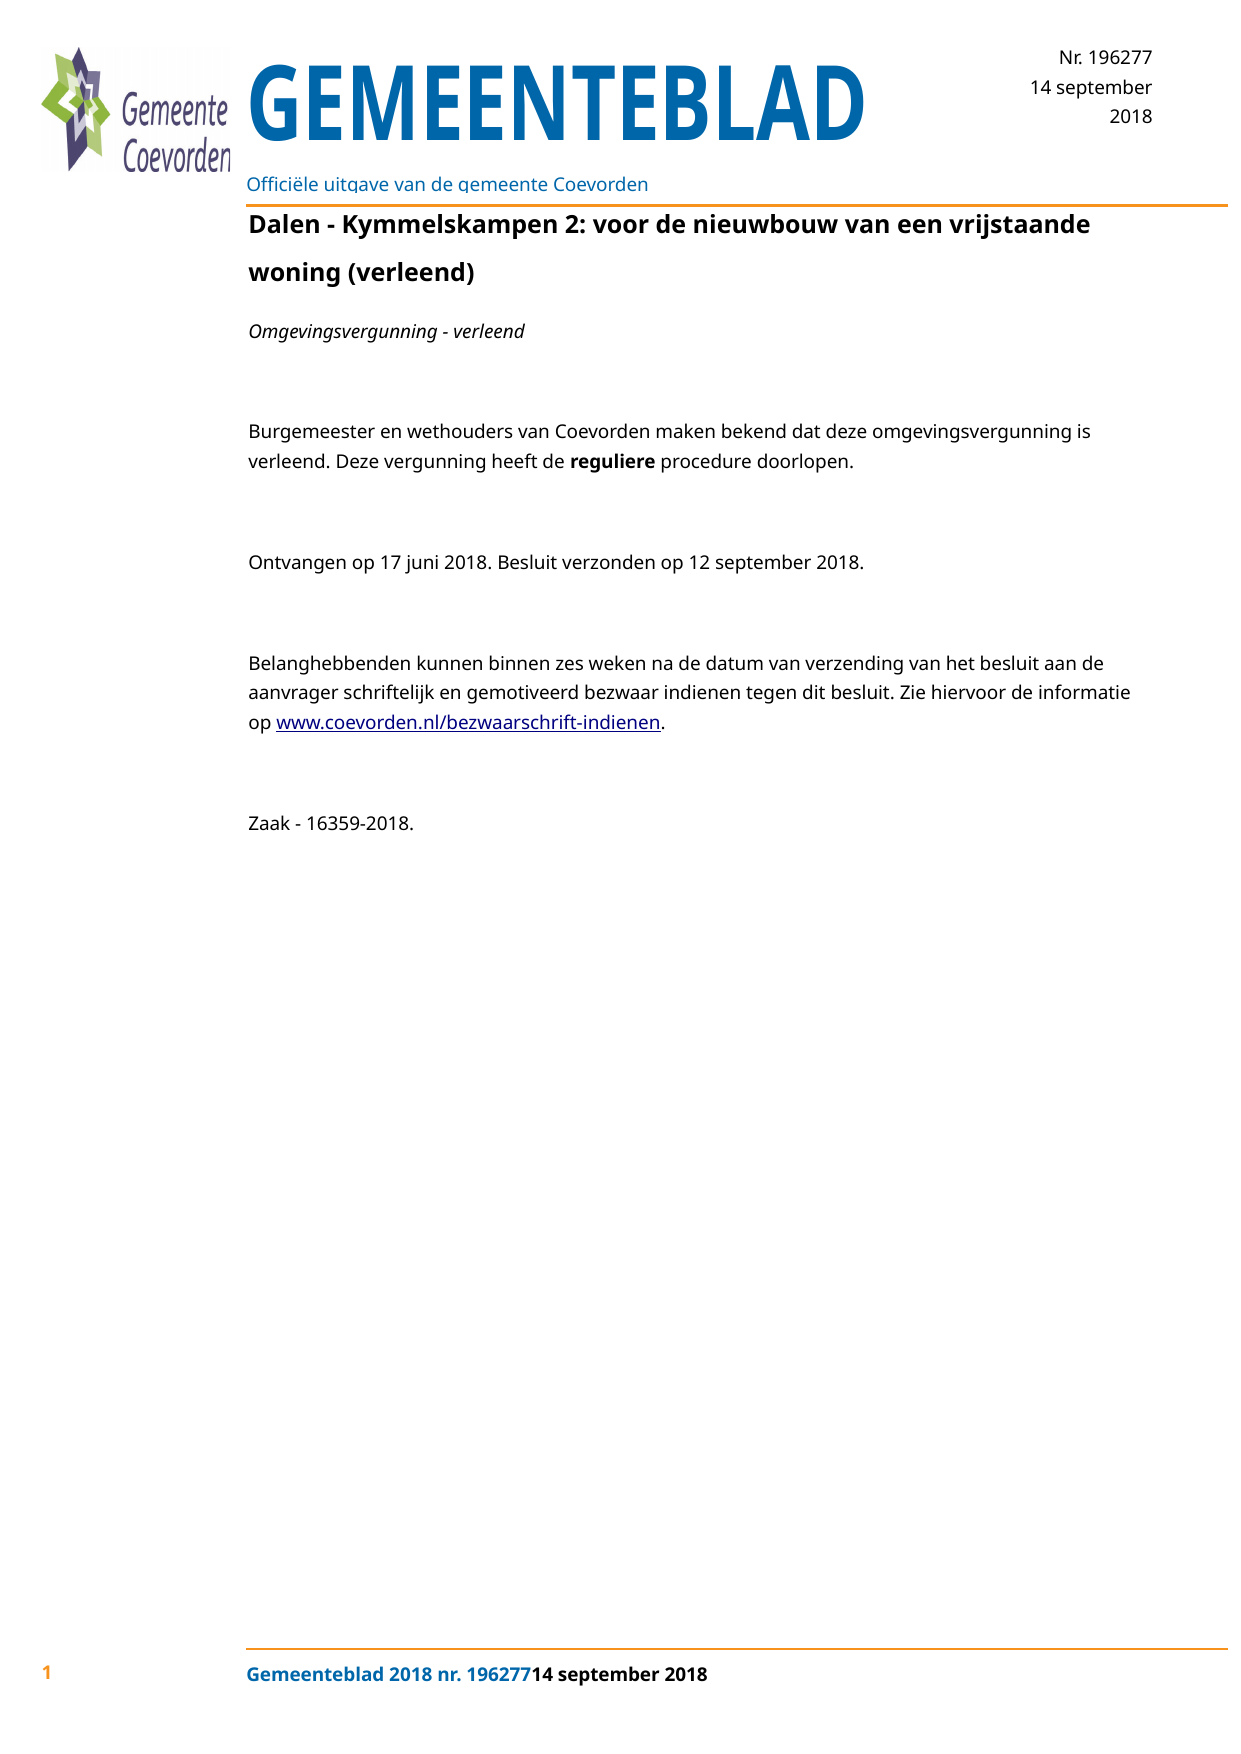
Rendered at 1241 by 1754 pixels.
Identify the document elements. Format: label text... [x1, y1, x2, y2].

text Belanghebbenden kunnen binnen zes weken na de datum van verzending van het besluit aan de aanvrager schriftelijk en gemotiveerd bezwaar indienen tegen dit besluit. Zie hiervoor de informatie op www.coevorden.nl/bezwaarschrift-indienen. [248, 650, 1152, 735]
text Omgevingsvergunning - verleend [248, 318, 1152, 344]
text Burgemeester en wethouders van Coevorden maken bekend dat deze omgevingsvergunning is verleend. Deze vergunning heeft de reguliere procedure doorlopen. [248, 419, 1152, 474]
text Zaak - 16359-2018. [248, 810, 1152, 836]
picture [41, 47, 231, 172]
text Ontvangen op 17 juni 2018. Besluit verzonden op 12 september 2018. [248, 549, 1152, 575]
text Dalen - Kymmelskampen 2: voor de nieuwbouw van een vrijstaande woning (verleend) [248, 207, 1152, 288]
